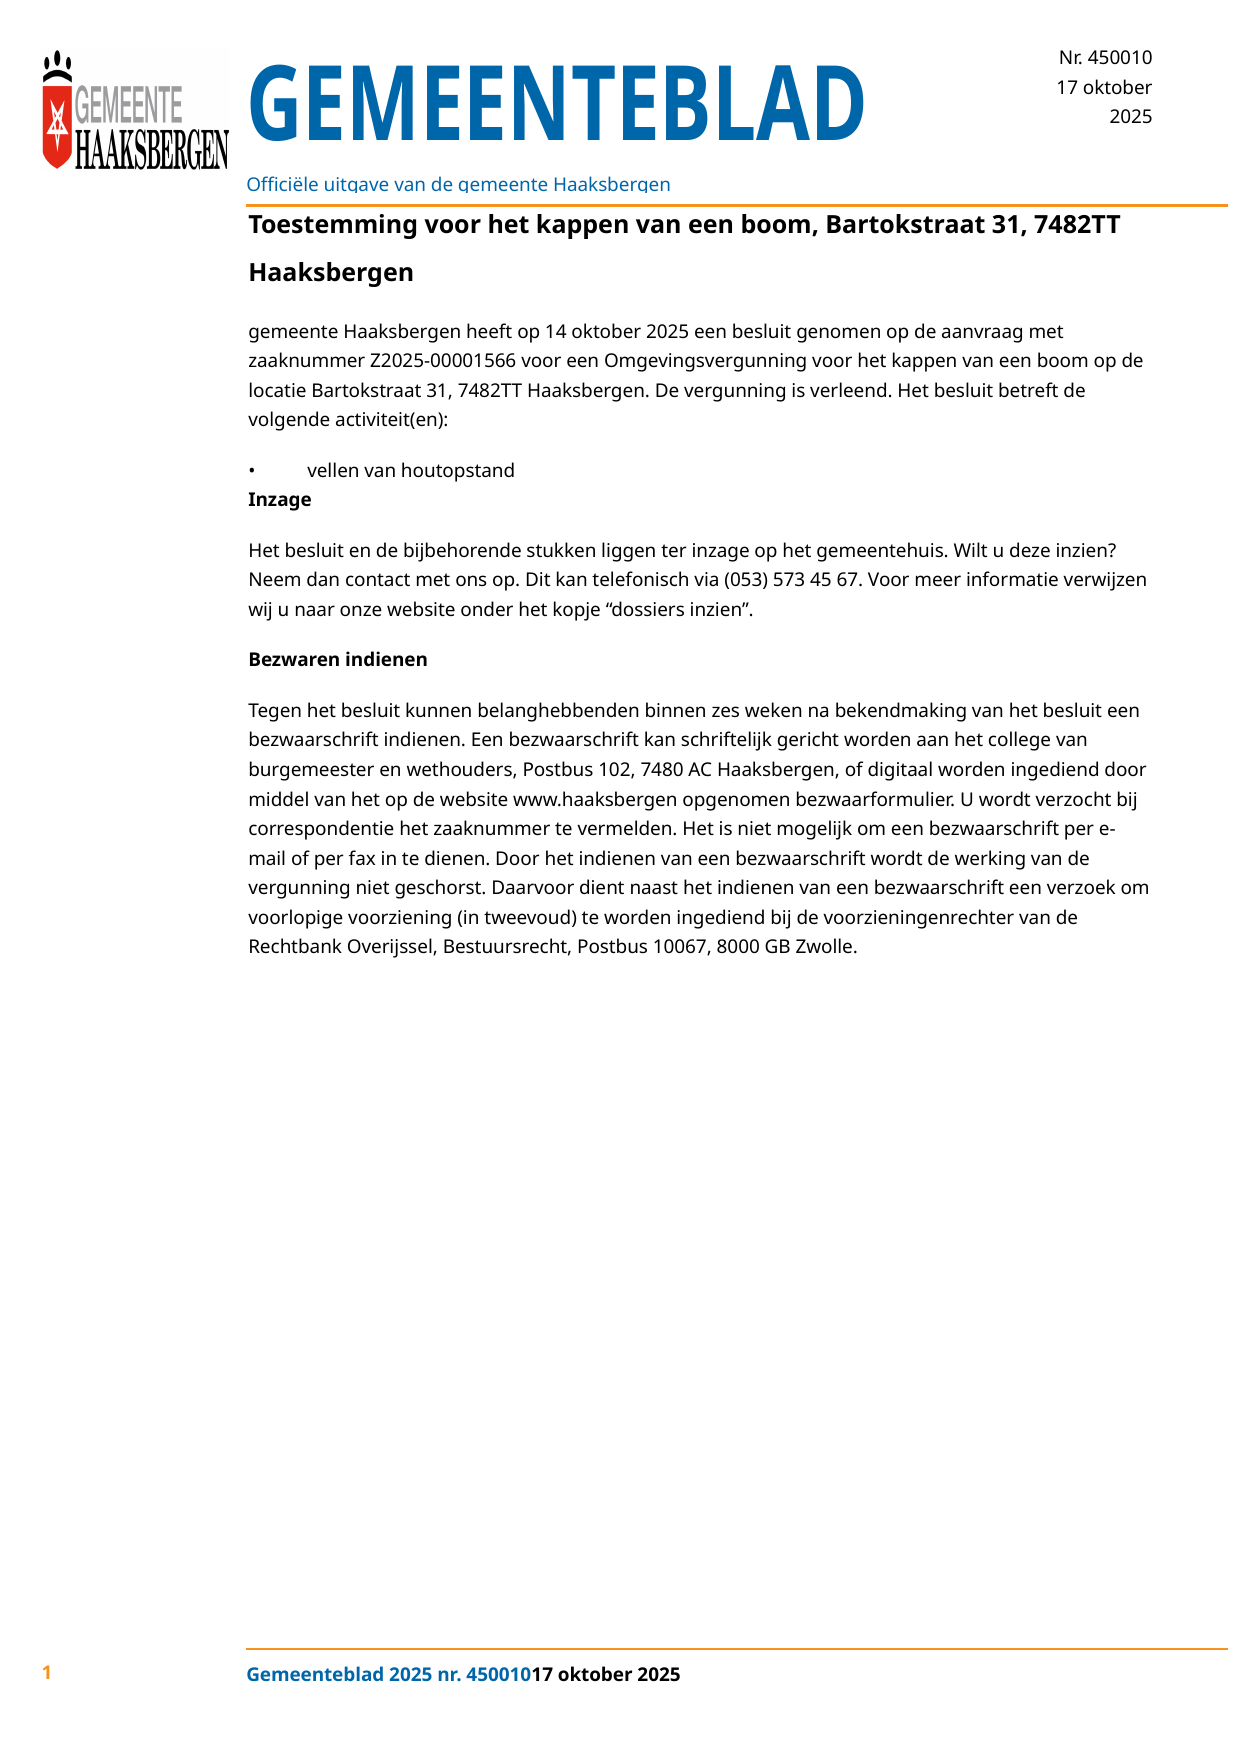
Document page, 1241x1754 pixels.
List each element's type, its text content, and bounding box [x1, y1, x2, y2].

text Het besluit en de bijbehorende stukken liggen ter inzage op het gemeentehuis. Wilt u deze inzien? Neem dan contact met ons op. Dit kan telefonisch via (053) 573 45 67. Voor meer informatie verwijzen wij u naar onze website onder het kopje “dossiers inzien”. [248, 537, 1152, 622]
text Bezwaren indienen [248, 647, 1152, 672]
text Inzage [248, 487, 1152, 512]
text Toestemming voor het kappen van een boom, Bartokstraat 31, 7482TT Haaksbergen [248, 207, 1152, 288]
list vellen van houtopstand [248, 457, 1152, 483]
text gemeente Haaksbergen heeft op 14 oktober 2025 een besluit genomen op de aanvraag met zaaknummer Z2025-00001566 voor een Omgevingsvergunning voor het kappen van een boom op de locatie Bartokstraat 31, 7482TT Haaksbergen. De vergunning is verleend. Het besluit betreft de volgende activiteit(en): [248, 318, 1152, 432]
picture [41, 47, 231, 172]
text Tegen het besluit kunnen belanghebbenden binnen zes weken na bekendmaking van het besluit een bezwaarschrift indienen. Een bezwaarschrift kan schriftelijk gericht worden aan het college van burgemeester en wethouders, Postbus 102, 7480 AC Haaksbergen, of digitaal worden ingediend door middel van het op de website www.haaksbergen opgenomen bezwaarformulier. U wordt verzocht bij correspondentie het zaaknummer te vermelden. Het is niet mogelijk om een bezwaarschrift per e-mail of per fax in te dienen. Door het indienen van een bezwaarschrift wordt de werking van de vergunning niet geschorst. Daarvoor dient naast het indienen van een bezwaarschrift een verzoek om voorlopige voorziening (in tweevoud) te worden ingediend bij de voorzieningenrechter van de Rechtbank Overijssel, Bestuursrecht, Postbus 10067, 8000 GB Zwolle. [248, 697, 1152, 959]
